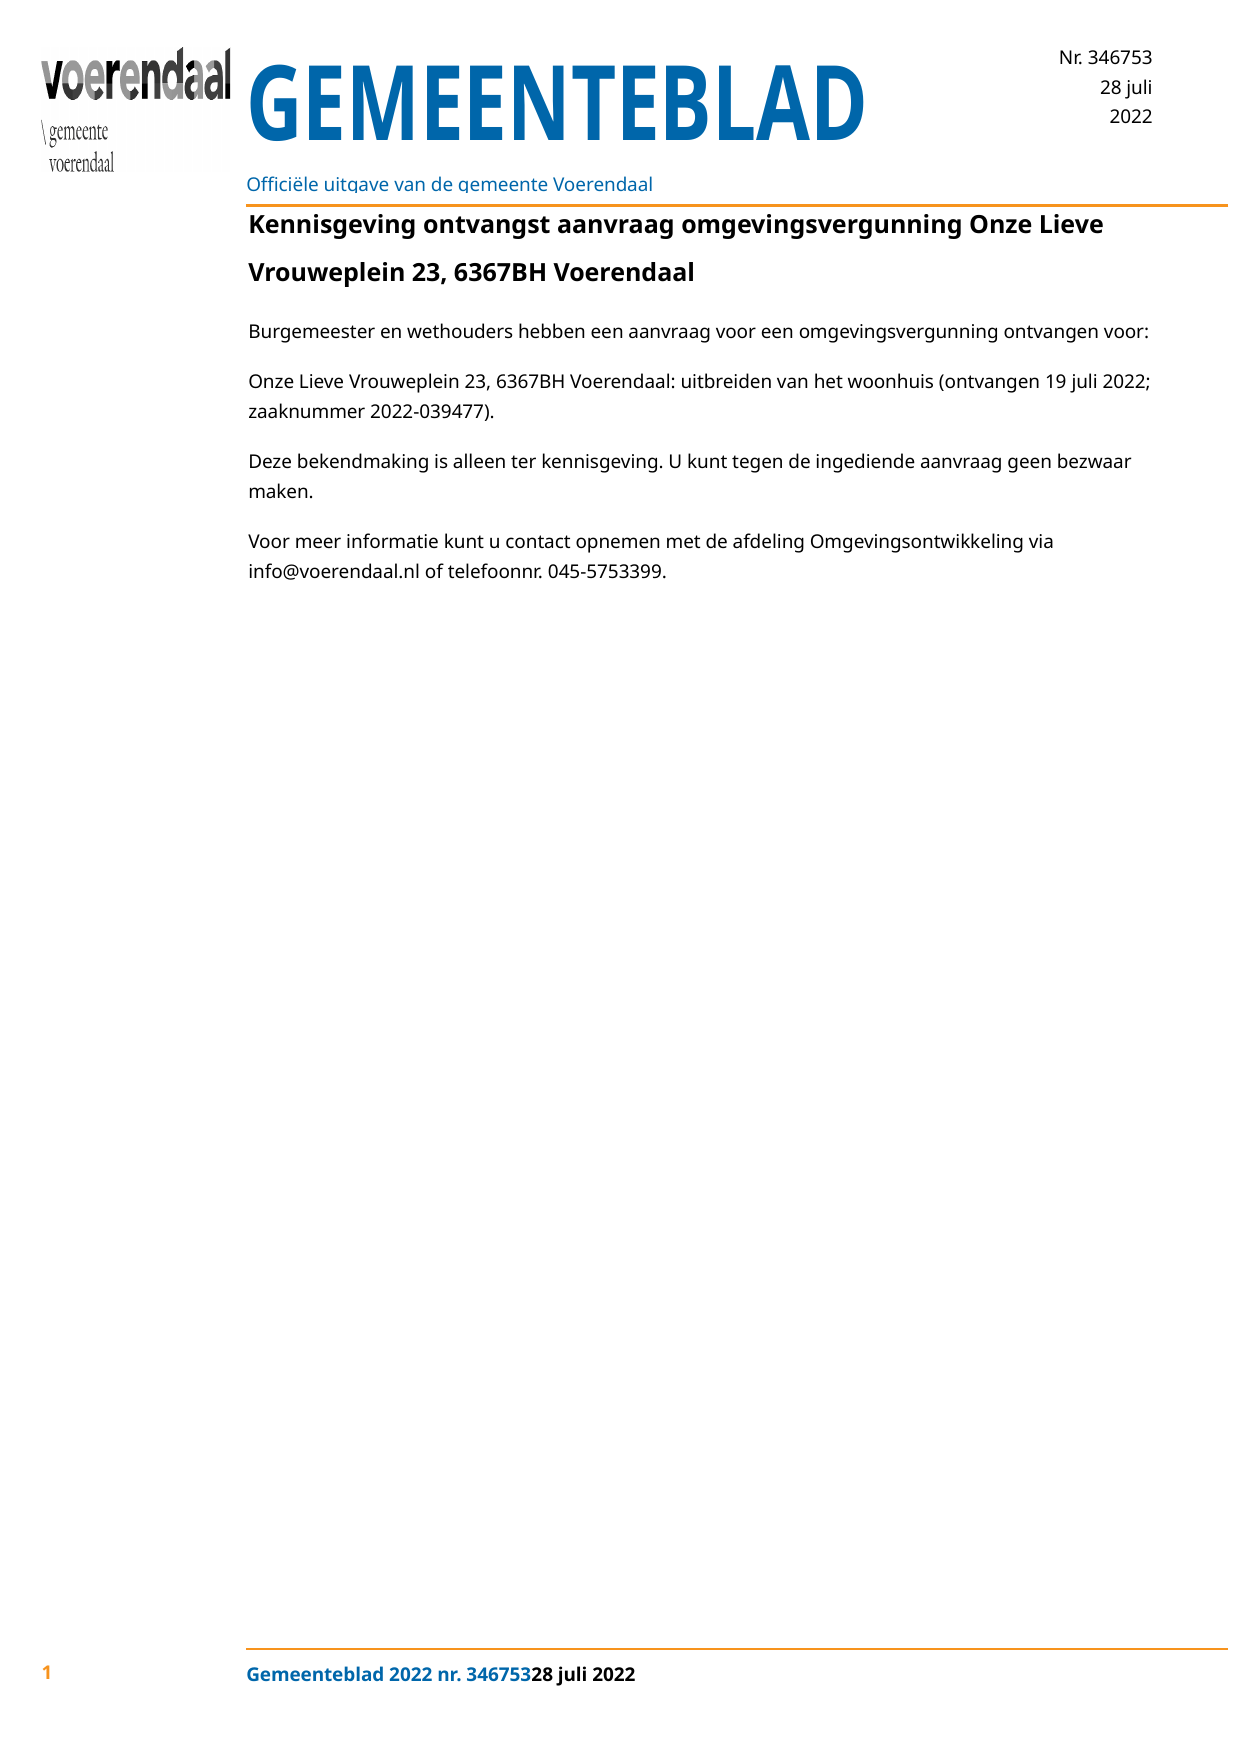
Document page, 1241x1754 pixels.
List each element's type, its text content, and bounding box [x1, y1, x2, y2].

text Onze Lieve Vrouweplein 23, 6367BH Voerendaal: uitbreiden van het woonhuis (ontvangen 19 juli 2022; zaaknummer 2022-039477). [248, 368, 1152, 424]
text Burgemeester en wethouders hebben een aanvraag voor een omgevingsvergunning ontvangen voor: [248, 318, 1152, 344]
picture [41, 47, 231, 172]
text Kennisgeving ontvangst aanvraag omgevingsvergunning Onze Lieve Vrouweplein 23, 6367BH Voerendaal [248, 207, 1152, 288]
text Voor meer informatie kunt u contact opnemen met de afdeling Omgevingsontwikkeling via info@voerendaal.nl of telefoonnr. 045-5753399. [248, 528, 1152, 584]
text Deze bekendmaking is alleen ter kennisgeving. U kunt tegen de ingediende aanvraag geen bezwaar maken. [248, 448, 1152, 504]
